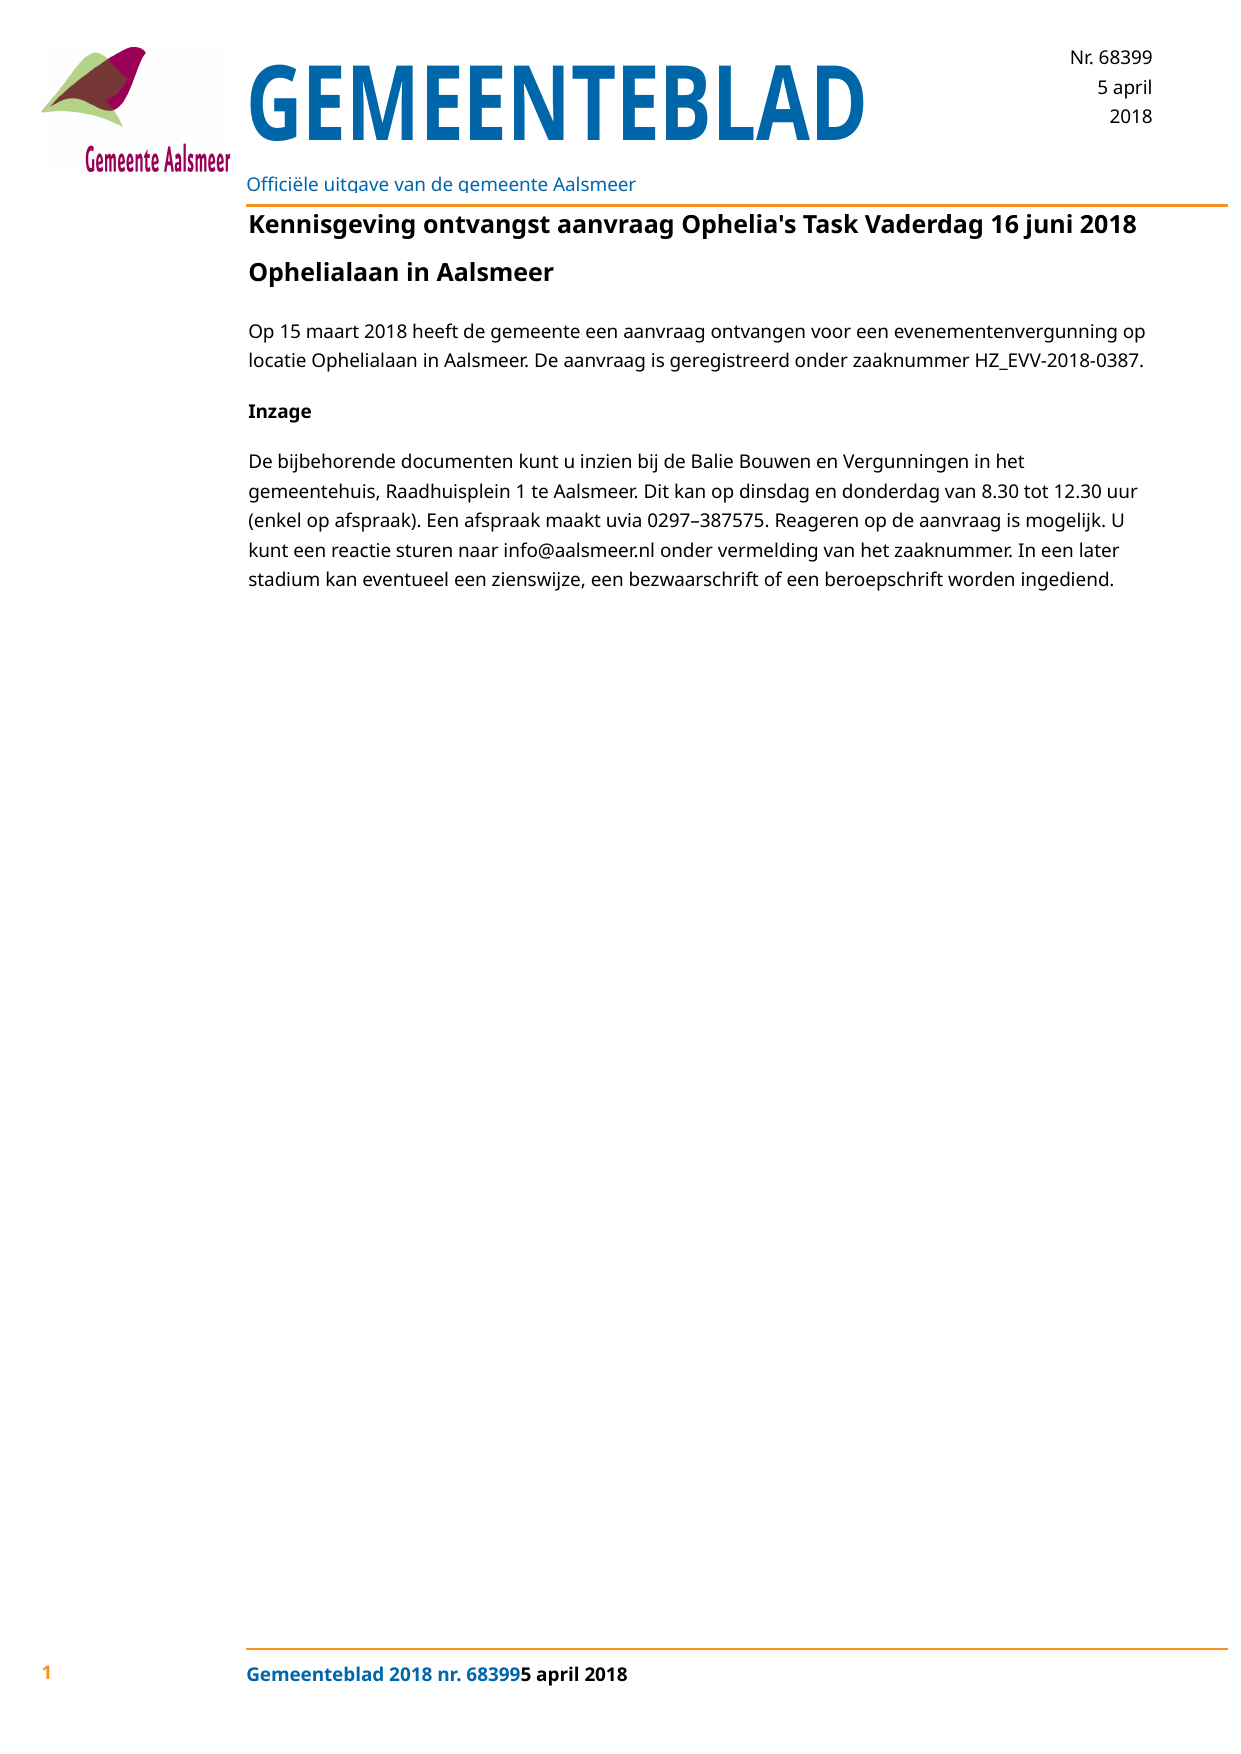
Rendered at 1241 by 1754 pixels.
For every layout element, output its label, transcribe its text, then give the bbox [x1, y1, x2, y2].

text Op 15 maart 2018 heeft de gemeente een aanvraag ontvangen voor een evenementenvergunning op locatie Ophelialaan in Aalsmeer. De aanvraag is geregistreerd onder zaaknummer HZ_EVV-2018-0387. [248, 318, 1152, 373]
text De bijbehorende documenten kunt u inzien bij de Balie Bouwen en Vergunningen in het gemeentehuis, Raadhuisplein 1 te Aalsmeer. Dit kan op dinsdag en donderdag van 8.30 tot 12.30 uur (enkel op afspraak). Een afspraak maakt uvia 0297–387575. Reageren op de aanvraag is mogelijk. U kunt een reactie sturen naar info@aalsmeer.nl onder vermelding van het zaaknummer. In een later stadium kan eventueel een zienswijze, een bezwaarschrift of een beroepschrift worden ingediend. [248, 448, 1152, 592]
text Kennisgeving ontvangst aanvraag Ophelia's Task Vaderdag 16 juni 2018 Ophelialaan in Aalsmeer [248, 207, 1152, 288]
text Inzage [248, 398, 1152, 424]
picture [41, 47, 231, 172]
